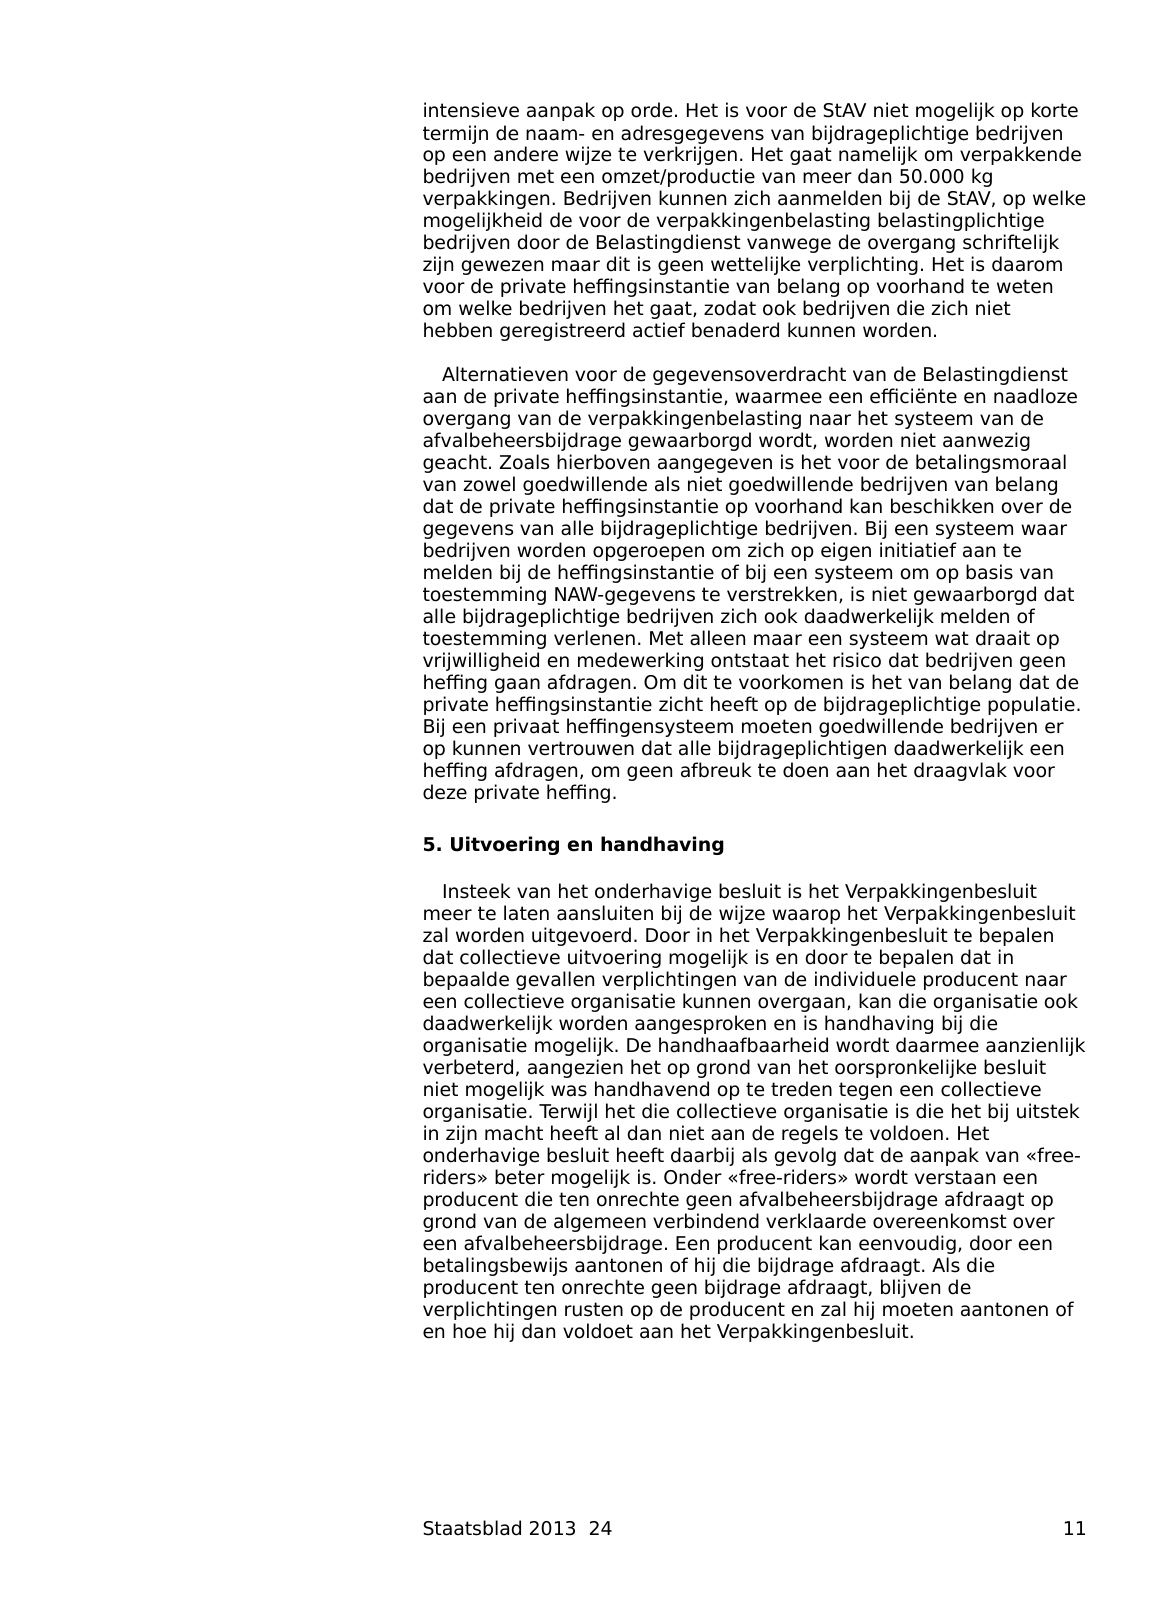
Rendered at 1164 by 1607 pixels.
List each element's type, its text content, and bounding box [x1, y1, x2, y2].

subtitle 5. Uitvoering en handhaving [422, 834, 1087, 856]
text intensieve aanpak op orde. Het is voor de StAV niet mogelijk op korte termijn de naam- en adresgegevens van bijdrageplichtige bedrijven op een andere wijze te verkrijgen. Het gaat namelijk om verpakkende bedrijven met een omzet/productie van meer dan 50.000 kg verpakkingen. Bedrijven kunnen zich aanmelden bij de StAV, op welke mogelijkheid de voor de verpakkingenbelasting belastingplichtige bedrijven door de Belastingdienst vanwege de overgang schriftelijk zijn gewezen maar dit is geen wettelijke verplichting. Het is daarom voor de private heffingsinstantie van belang op voorhand te weten om welke bedrijven het gaat, zodat ook bedrijven die zich niet hebben geregistreerd actief benaderd kunnen worden. [422, 100, 1087, 342]
text Insteek van het onderhavige besluit is het Verpakkingenbesluit meer te laten aansluiten bij de wijze waarop het Verpakkingenbesluit zal worden uitgevoerd. Door in het Verpakkingenbesluit te bepalen dat collectieve uitvoering mogelijk is en door te bepalen dat in bepaalde gevallen verplichtingen van de individuele producent naar een collectieve organisatie kunnen overgaan, kan die organisatie ook daadwerkelijk worden aangesproken en is handhaving bij die organisatie mogelijk. De handhaafbaarheid wordt daarmee aanzienlijk verbeterd, aangezien het op grond van het oorspronkelijke besluit niet mogelijk was handhavend op te treden tegen een collectieve organisatie. Terwijl het die collectieve organisatie is die het bij uitstek in zijn macht heeft al dan niet aan de regels te voldoen. Het onderhavige besluit heeft daarbij als gevolg dat de aanpak van «free-riders» beter mogelijk is. Onder «free-riders» wordt verstaan een producent die ten onrechte geen afvalbeheersbijdrage afdraagt op grond van de algemeen verbindend verklaarde overeenkomst over een afvalbeheersbijdrage. Een producent kan eenvoudig, door een betalingsbewijs aantonen of hij die bijdrage afdraagt. Als die producent ten onrechte geen bijdrage afdraagt, blijven de verplichtingen rusten op de producent en zal hij moeten aantonen of en hoe hij dan voldoet aan het Verpakkingenbesluit. [422, 881, 1087, 1342]
text Alternatieven voor de gegevensoverdracht van de Belastingdienst aan de private heffingsinstantie, waarmee een efficiënte en naadloze overgang van de verpakkingenbelasting naar het systeem van de afvalbeheersbijdrage gewaarborgd wordt, worden niet aanwezig geacht. Zoals hierboven aangegeven is het voor de betalingsmoraal van zowel goedwillende als niet goedwillende bedrijven van belang dat de private heffingsinstantie op voorhand kan beschikken over de gegevens van alle bijdrageplichtige bedrijven. Bij een systeem waar bedrijven worden opgeroepen om zich op eigen initiatief aan te melden bij de heffingsinstantie of bij een systeem om op basis van toestemming NAW-gegevens te verstrekken, is niet gewaarborgd dat alle bijdrageplichtige bedrijven zich ook daadwerkelijk melden of toestemming verlenen. Met alleen maar een systeem wat draait op vrijwilligheid en medewerking ontstaat het risico dat bedrijven geen heffing gaan afdragen. Om dit te voorkomen is het van belang dat de private heffingsinstantie zicht heeft op de bijdrageplichtige populatie. Bij een privaat heffingensysteem moeten goedwillende bedrijven er op kunnen vertrouwen dat alle bijdrageplichtigen daadwerkelijk een heffing afdragen, om geen afbreuk te doen aan het draagvlak voor deze private heffing. [422, 364, 1087, 804]
